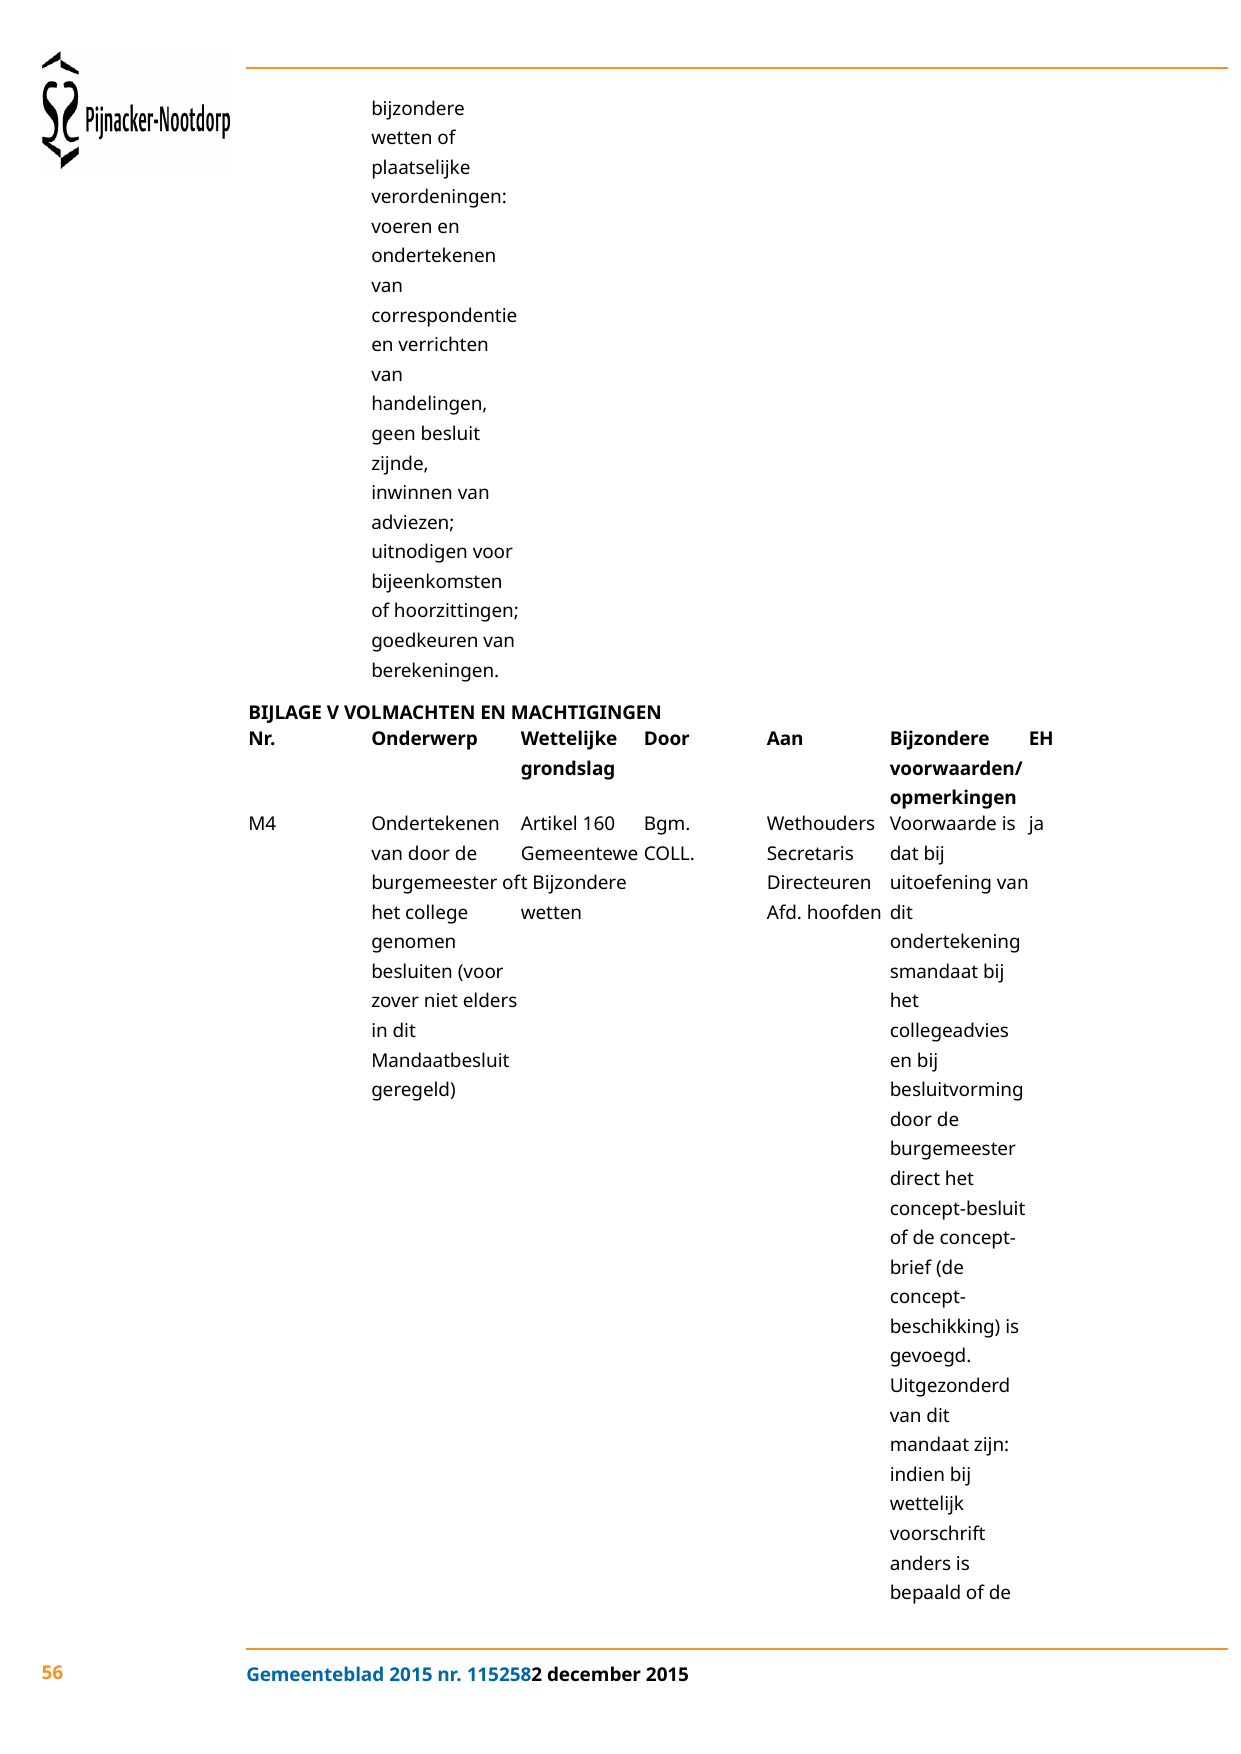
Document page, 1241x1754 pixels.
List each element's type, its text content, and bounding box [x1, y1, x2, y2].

table_cell [890, 95, 1028, 683]
table_cell Ondertekenen van door de burgemeester of het college genomen besluiten (voor zover niet elders in dit Mandaatbesluit geregeld) [371, 810, 521, 1605]
table_cell [248, 95, 371, 683]
table_cell Wethouders Secretaris Directeuren Afd. hoofden [767, 810, 889, 1605]
table_header EH [1029, 725, 1152, 810]
table_cell ja [1029, 810, 1152, 1605]
table_cell [644, 95, 767, 683]
table_cell Voorwaarde is dat bij uitoefening van dit ondertekeningsmandaat bij het collegeadvies en bij besluitvorming door de burgemeester direct het concept-besluit of de concept-brief (de concept-beschikking) is gevoegd. Uitgezonderd van dit mandaat zijn: indien bij wettelijk voorschrift anders is bepaald of de [890, 810, 1028, 1605]
table_cell M4 [248, 810, 371, 1605]
table_header Aan [767, 725, 889, 810]
table_cell Artikel 160 Gemeentewet Bijzondere wetten [521, 810, 644, 1605]
picture [41, 47, 231, 172]
table_header Door [644, 725, 767, 810]
table_header Nr. [248, 725, 371, 810]
table_header Onderwerp [371, 725, 521, 810]
table_cell Bgm. COLL. [644, 810, 767, 1605]
table_cell bijzondere wetten of plaatselijke verordeningen: voeren en ondertekenen van correspondentie en verrichten van handelingen, geen besluit zijnde, inwinnen van adviezen; uitnodigen voor bijeenkomsten of hoorzittingen; goedkeuren van berekeningen. [371, 95, 521, 683]
table_cell [521, 95, 644, 683]
text BIJLAGE V VOLMACHTEN EN MACHTIGINGEN [248, 699, 1152, 725]
table_header Wettelijke grondslag [521, 725, 644, 810]
table_header Bijzondere voorwaarden/opmerkingen [890, 725, 1028, 810]
table_cell [1029, 95, 1152, 683]
table_cell [767, 95, 889, 683]
